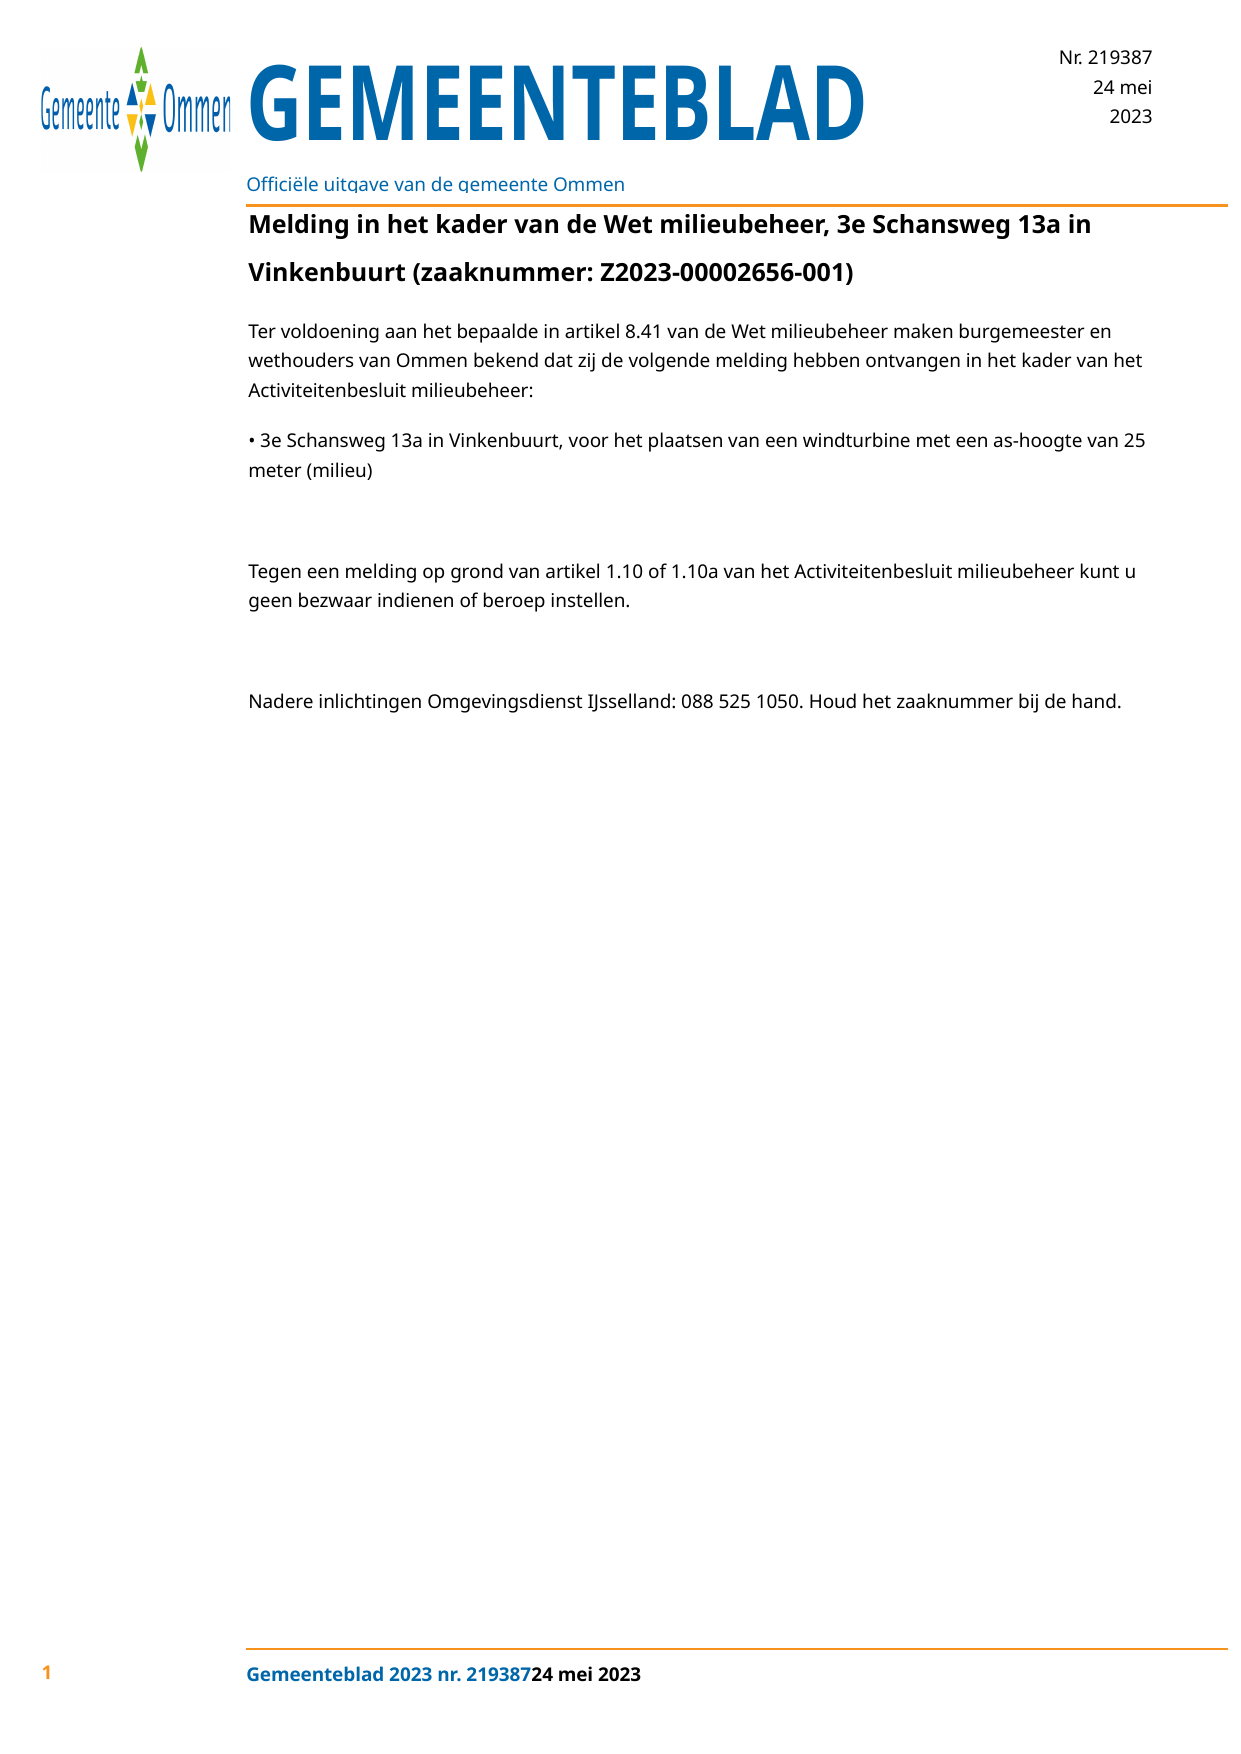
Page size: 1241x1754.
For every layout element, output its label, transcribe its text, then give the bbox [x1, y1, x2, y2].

text Melding in het kader van de Wet milieubeheer, 3e Schansweg 13a in Vinkenbuurt (zaaknummer: Z2023-00002656-001) [248, 207, 1152, 288]
picture [41, 47, 231, 172]
text Ter voldoening aan het bepaalde in artikel 8.41 van de Wet milieubeheer maken burgemeester en wethouders van Ommen bekend dat zij de volgende melding hebben ontvangen in het kader van het Activiteitenbesluit milieubeheer: [248, 318, 1152, 403]
text Tegen een melding op grond van artikel 1.10 of 1.10a van het Activiteitenbesluit milieubeheer kunt u geen bezwaar indienen of beroep instellen. [248, 558, 1152, 613]
text Nadere inlichtingen Omgevingsdienst IJsselland: 088 525 1050. Houd het zaaknummer bij de hand. [248, 688, 1152, 714]
text • 3e Schansweg 13a in Vinkenbuurt, voor het plaatsen van een windturbine met een as-hoogte van 25 meter (milieu) [248, 427, 1152, 483]
